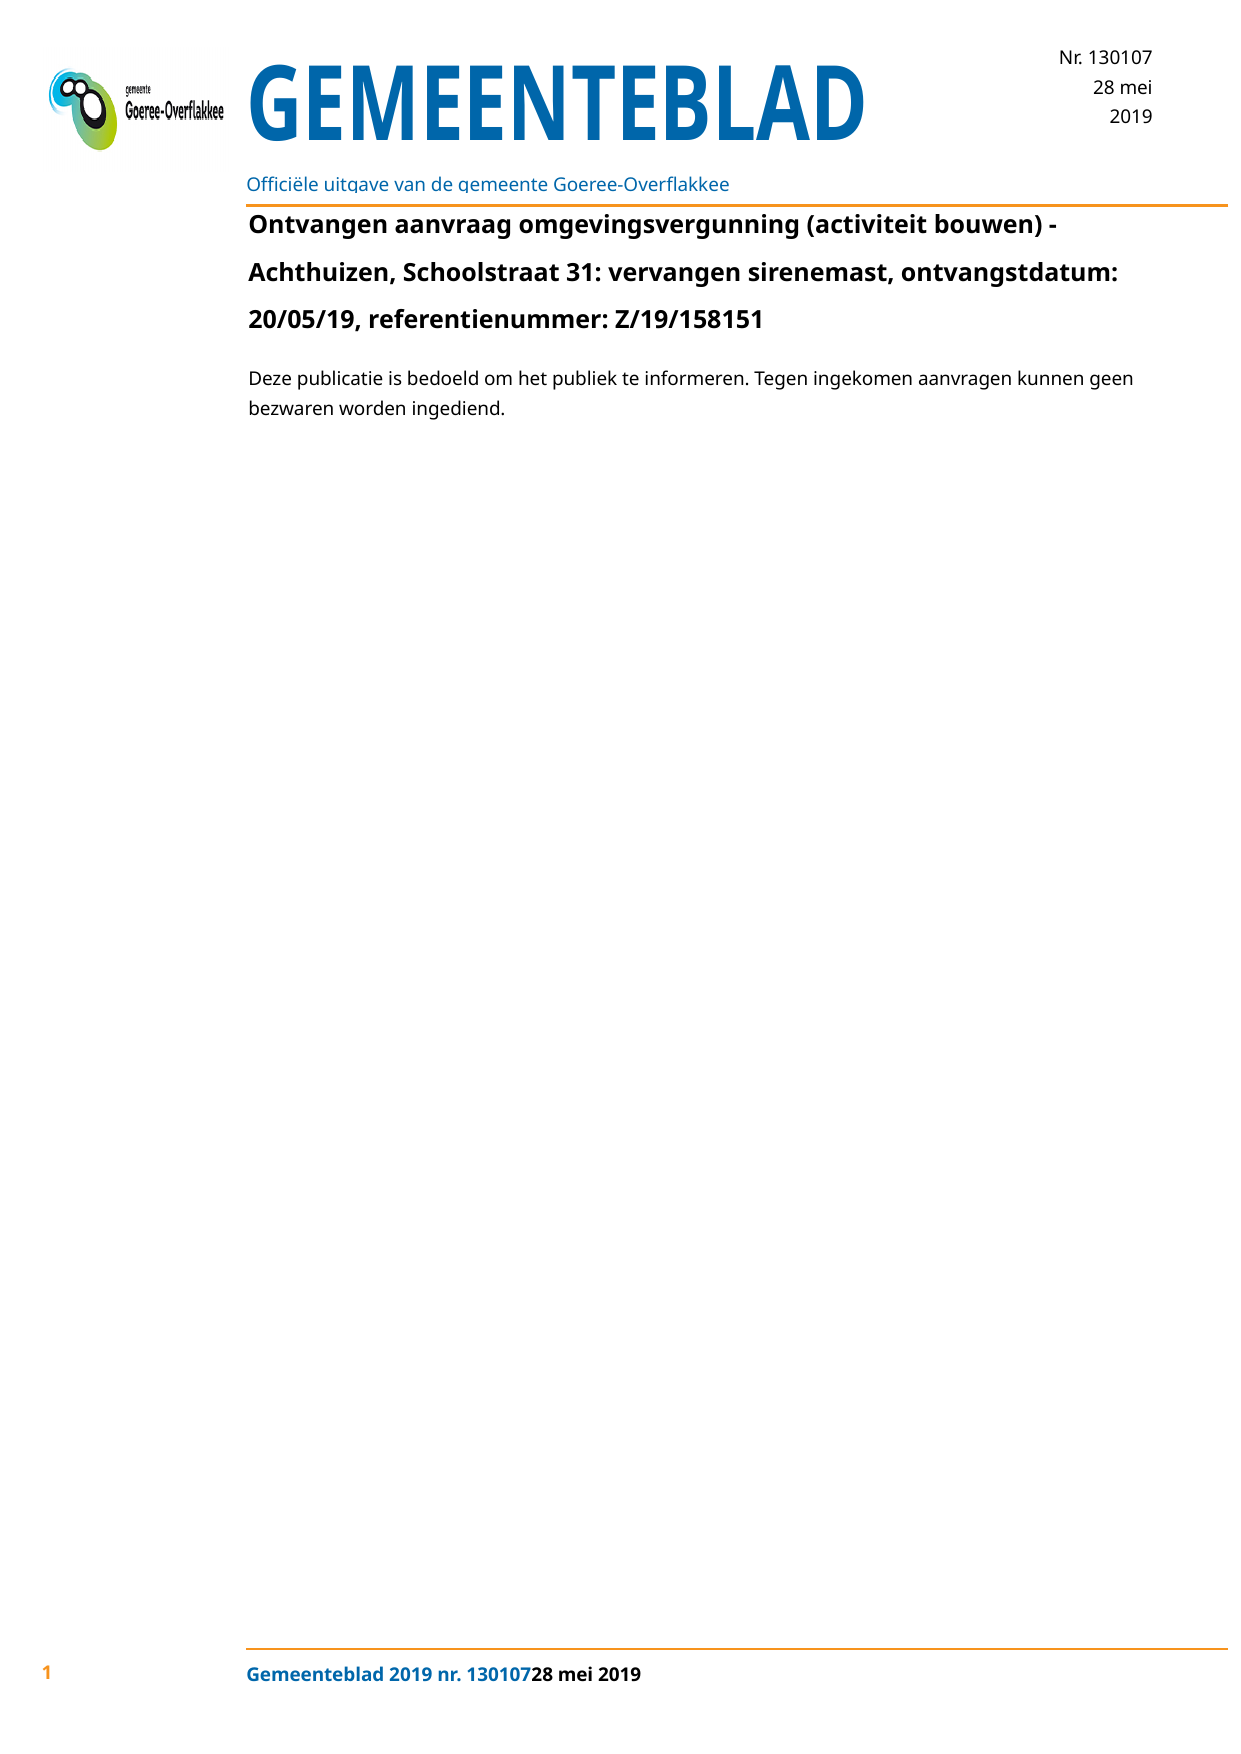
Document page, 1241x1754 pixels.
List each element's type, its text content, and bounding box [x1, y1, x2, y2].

text Deze publicatie is bedoeld om het publiek te informeren. Tegen ingekomen aanvragen kunnen geen bezwaren worden ingediend. [248, 366, 1152, 421]
text Ontvangen aanvraag omgevingsvergunning (activiteit bouwen) - Achthuizen, Schoolstraat 31: vervangen sirenemast, ontvangstdatum: 20/05/19, referentienummer: Z/19/158151 [248, 207, 1152, 336]
picture [41, 47, 231, 172]
